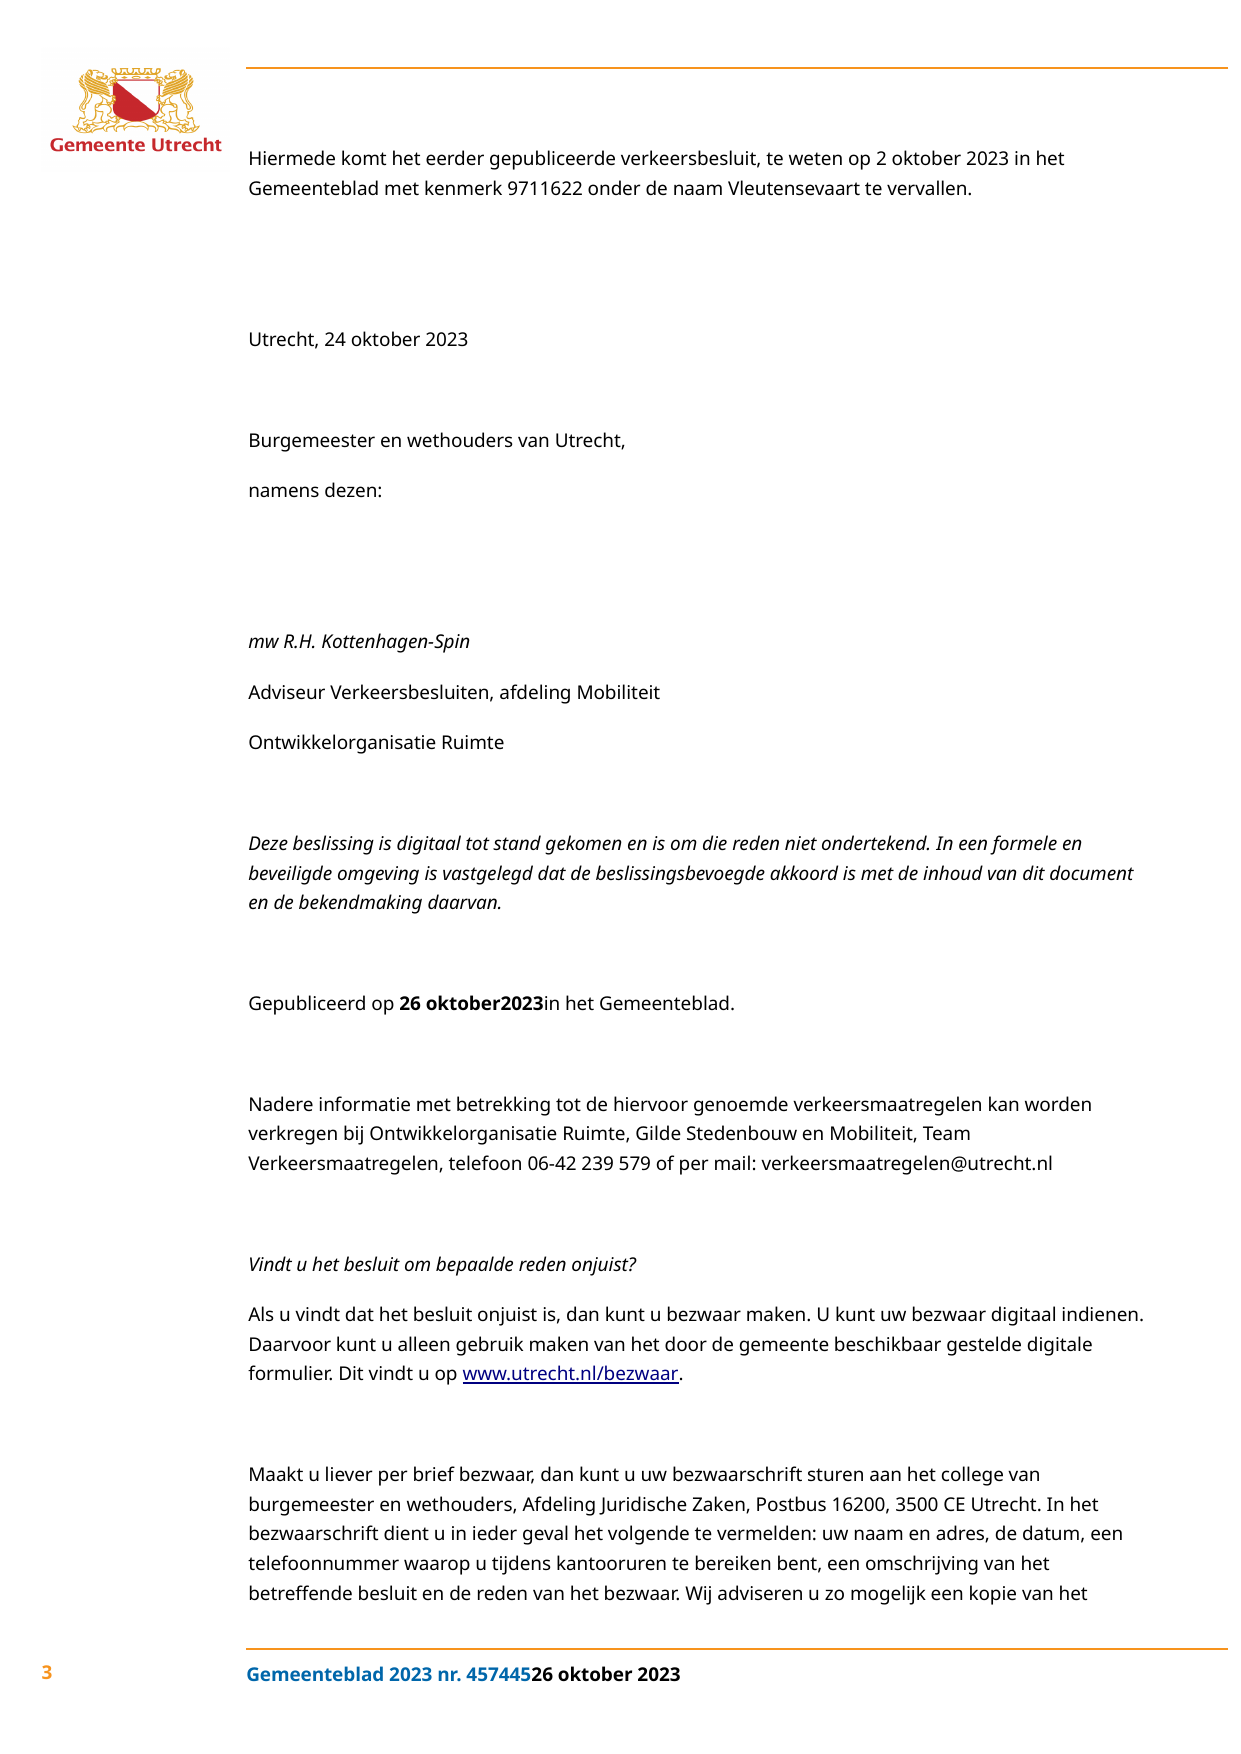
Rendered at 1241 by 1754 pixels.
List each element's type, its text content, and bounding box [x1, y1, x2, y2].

text Gepubliceerd op 26 oktober2023in het Gemeenteblad. [248, 990, 1152, 1016]
text Ontwikkelorganisatie Ruimte [248, 729, 1152, 755]
text Maakt u liever per brief bezwaar, dan kunt u uw bezwaarschrift sturen aan het college van burgemeester en wethouders, Afdeling Juridische Zaken, Postbus 16200, 3500 CE Utrecht. In het bezwaarschrift dient u in ieder geval het volgende te vermelden: uw naam en adres, de datum, een telefoonnummer waarop u tijdens kantooruren te bereiken bent, een omschrijving van het betreffende besluit en de reden van het bezwaar. Wij adviseren u zo mogelijk een kopie van het [248, 1461, 1152, 1606]
text Nadere informatie met betrekking tot de hiervoor genoemde verkeersmaatregelen kan worden verkregen bij Ontwikkelorganisatie Ruimte, Gilde Stedenbouw en Mobiliteit, Team Verkeersmaatregelen, telefoon 06-42 239 579 of per mail: verkeersmaatregelen@utrecht.nl [248, 1091, 1152, 1176]
text Utrecht, 24 oktober 2023 [248, 326, 1152, 352]
text Adviseur Verkeersbesluiten, afdeling Mobiliteit [248, 679, 1152, 705]
text Vindt u het besluit om bepaalde reden onjuist? [248, 1251, 1152, 1277]
text Burgemeester en wethouders van Utrecht, [248, 427, 1152, 453]
text mw R.H. Kottenhagen-Spin [248, 628, 1152, 654]
text Hiermede komt het eerder gepubliceerde verkeersbesluit, te weten op 2 oktober 2023 in het Gemeenteblad met kenmerk 9711622 onder de naam Vleutensevaart te vervallen. [248, 145, 1152, 201]
text Deze beslissing is digitaal tot stand gekomen en is om die reden niet ondertekend. In een formele en beveiligde omgeving is vastgelegd dat de beslissingsbevoegde akkoord is met de inhoud van dit document en de bekendmaking daarvan. [248, 830, 1152, 915]
text Als u vindt dat het besluit onjuist is, dan kunt u bezwaar maken. U kunt uw bezwaar digitaal indienen. Daarvoor kunt u alleen gebruik maken van het door de gemeente beschikbaar gestelde digitale formulier. Dit vindt u op www.utrecht.nl/bezwaar. [248, 1301, 1152, 1386]
text namens dezen: [248, 477, 1152, 503]
picture [41, 47, 231, 172]
